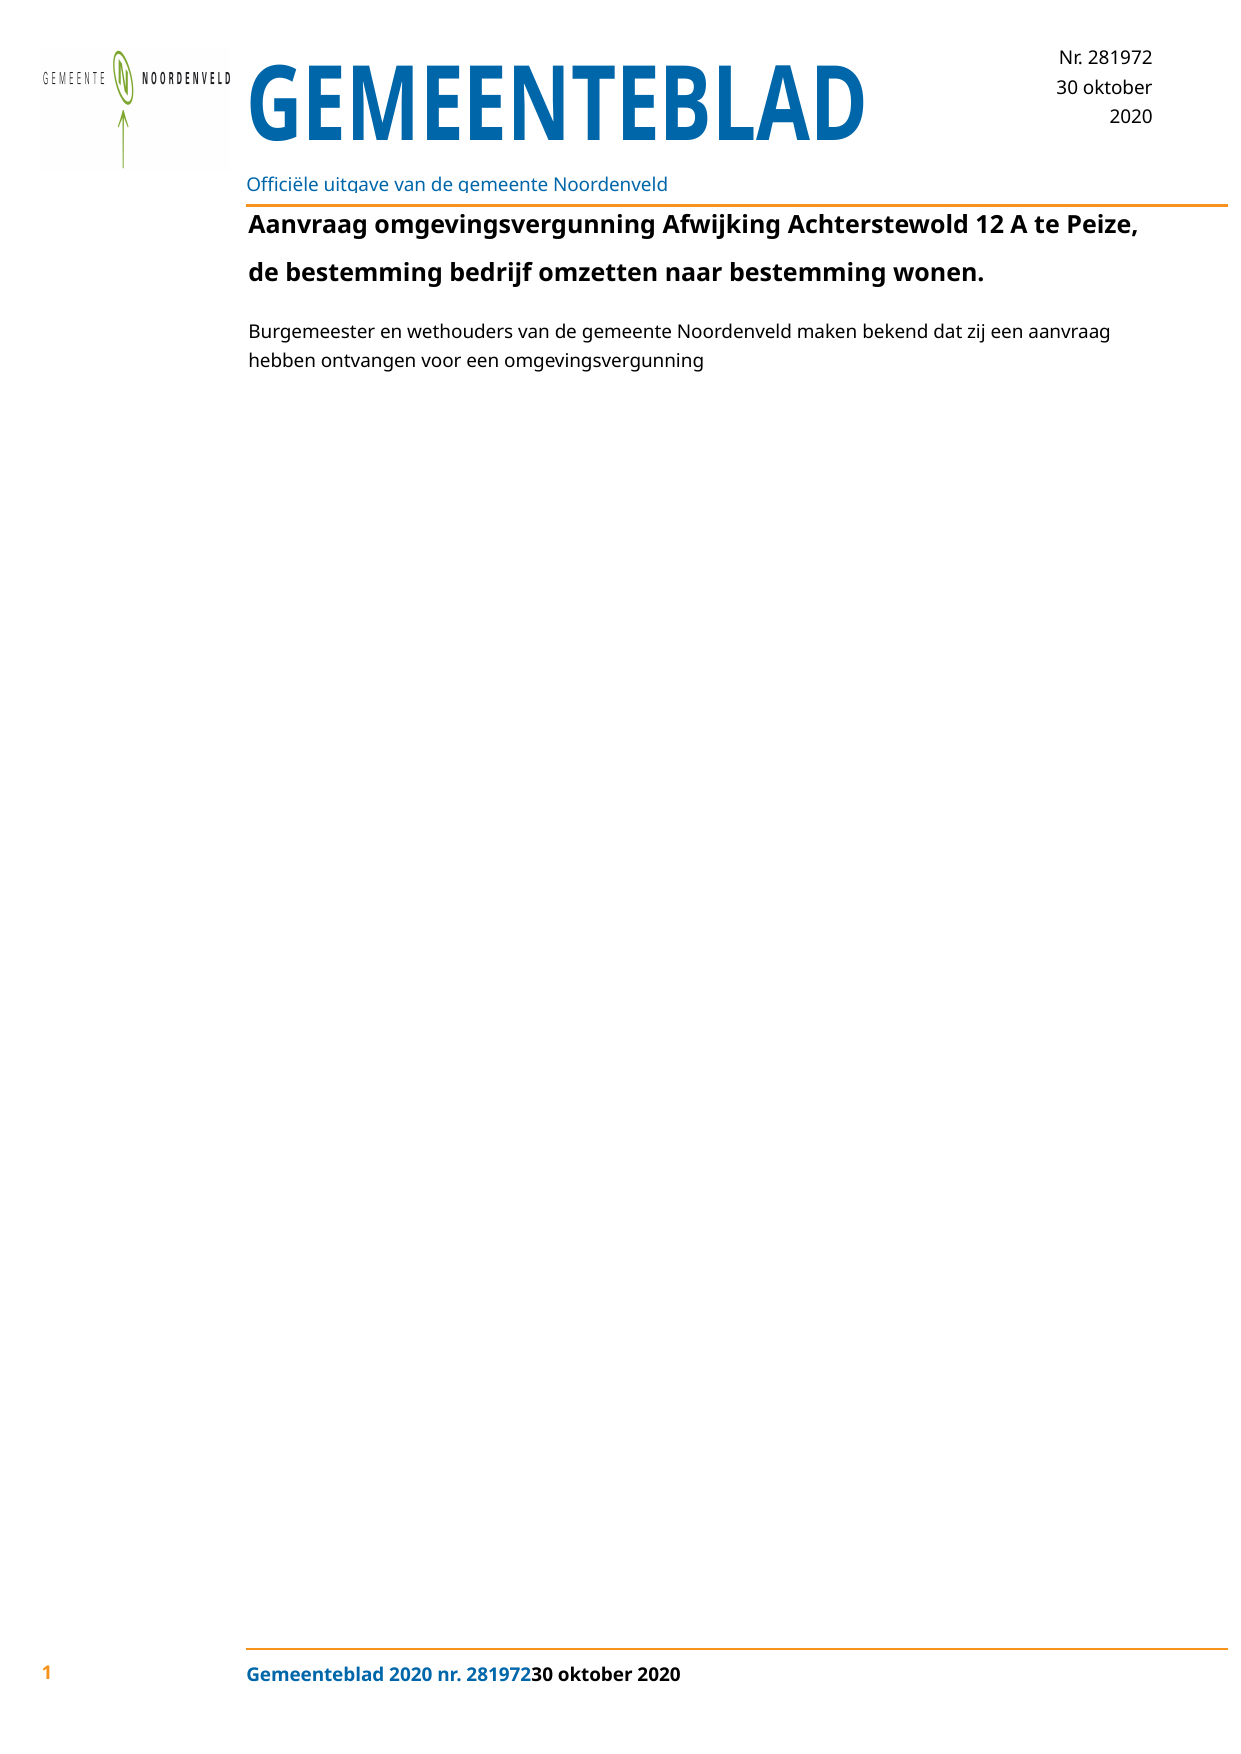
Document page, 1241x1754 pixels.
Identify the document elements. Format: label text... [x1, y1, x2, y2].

text Burgemeester en wethouders van de gemeente Noordenveld maken bekend dat zij een aanvraag hebben ontvangen voor een omgevingsvergunning [248, 318, 1152, 373]
picture [41, 47, 231, 172]
text Aanvraag omgevingsvergunning Afwijking Achterstewold 12 A te Peize, de bestemming bedrijf omzetten naar bestemming wonen. [248, 207, 1152, 288]
